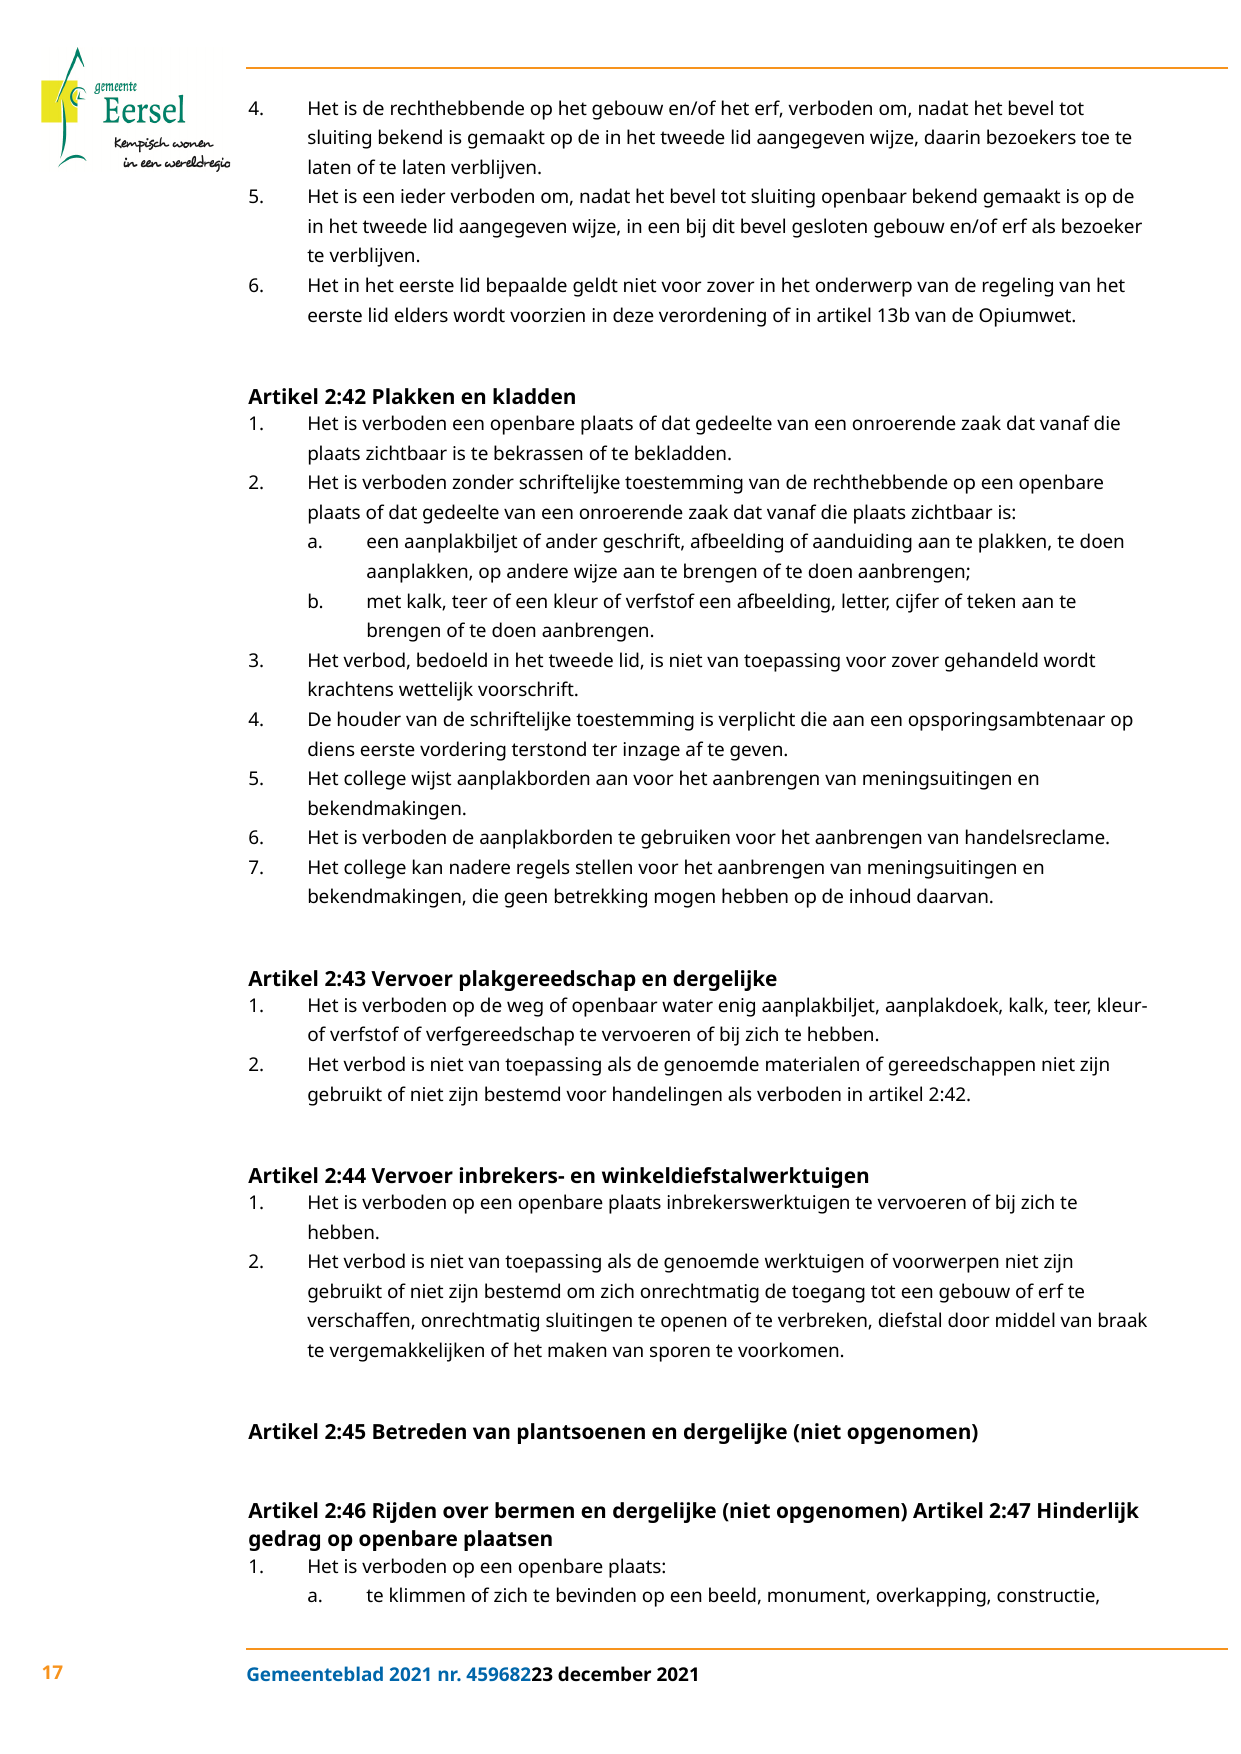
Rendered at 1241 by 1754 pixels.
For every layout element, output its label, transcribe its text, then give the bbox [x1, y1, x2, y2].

list Het is verboden op een openbare plaats inbrekerswerktuigen te vervoeren of bij zich te hebben. [248, 1189, 1152, 1244]
list met kalk, teer of een kleur of verfstof een afbeelding, letter, cijfer of teken aan te brengen of te doen aanbrengen. [307, 588, 1152, 643]
text Artikel 2:44 Vervoer inbrekers- en winkeldiefstalwerktuigen [248, 1161, 1152, 1189]
list Het is verboden op een openbare plaats: [248, 1553, 1152, 1579]
list Het college kan nadere regels stellen voor het aanbrengen van meningsuitingen en bekendmakingen, die geen betrekking mogen hebben op de inhoud daarvan. [248, 854, 1152, 909]
text Artikel 2:42 Plakken en kladden [248, 382, 1152, 410]
list Het verbod, bedoeld in het tweede lid, is niet van toepassing voor zover gehandeld wordt krachtens wettelijk voorschrift. [248, 647, 1152, 702]
list Het college wijst aanplakborden aan voor het aanbrengen van meningsuitingen en bekendmakingen. [248, 765, 1152, 821]
list Het is een ieder verboden om, nadat het bevel tot sluiting openbaar bekend gemaakt is op de in het tweede lid aangegeven wijze, in een bij dit bevel gesloten gebouw en/of erf als bezoeker te verblijven. [248, 183, 1152, 268]
list een aanplakbiljet of ander geschrift, afbeelding of aanduiding aan te plakken, te doen aanplakken, op andere wijze aan te brengen of te doen aanbrengen; [307, 529, 1152, 584]
list De houder van de schriftelijke toestemming is verplicht die aan een opsporingsambtenaar op diens eerste vordering terstond ter inzage af te geven. [248, 706, 1152, 761]
text Artikel 2:45 Betreden van plantsoenen en dergelijke (niet opgenomen) [248, 1417, 1152, 1446]
list Het is verboden de aanplakborden te gebruiken voor het aanbrengen van handelsreclame. [248, 824, 1152, 850]
list Het is verboden een openbare plaats of dat gedeelte van een onroerende zaak dat vanaf die plaats zichtbaar is te bekrassen of te bekladden. [248, 410, 1152, 466]
text Artikel 2:43 Vervoer plakgereedschap en dergelijke [248, 964, 1152, 992]
list Het verbod is niet van toepassing als de genoemde werktuigen of voorwerpen niet zijn gebruikt of niet zijn bestemd om zich onrechtmatig de toegang tot een gebouw of erf te verschaffen, onrechtmatig sluitingen te openen of te verbreken, diefstal door middel van braak te vergemakkelijken of het maken van sporen te voorkomen. [248, 1248, 1152, 1363]
list te klimmen of zich te bevinden op een beeld, monument, overkapping, constructie, [307, 1582, 1152, 1608]
list Het is verboden op de weg of openbaar water enig aanplakbiljet, aanplakdoek, kalk, teer, kleur- of verfstof of verfgereedschap te vervoeren of bij zich te hebben. [248, 992, 1152, 1047]
list Het verbod is niet van toepassing als de genoemde materialen of gereedschappen niet zijn gebruikt of niet zijn bestemd voor handelingen als verboden in artikel 2:42. [248, 1051, 1152, 1107]
list Het is de rechthebbende op het gebouw en/of het erf, verboden om, nadat het bevel tot sluiting bekend is gemaakt op de in het tweede lid aangegeven wijze, daarin bezoekers toe te laten of te laten verblijven. [248, 95, 1152, 180]
list Het in het eerste lid bepaalde geldt niet voor zover in het onderwerp van de regeling van het eerste lid elders wordt voorzien in deze verordening of in artikel 13b van de Opiumwet. [248, 272, 1152, 328]
picture [41, 47, 231, 172]
text Artikel 2:46 Rijden over bermen en dergelijke (niet opgenomen) Artikel 2:47 Hinderlijk gedrag op openbare plaatsen [248, 1496, 1152, 1553]
list Het is verboden zonder schriftelijke toestemming van de rechthebbende op een openbare plaats of dat gedeelte van een onroerende zaak dat vanaf die plaats zichtbaar is: [248, 469, 1152, 525]
